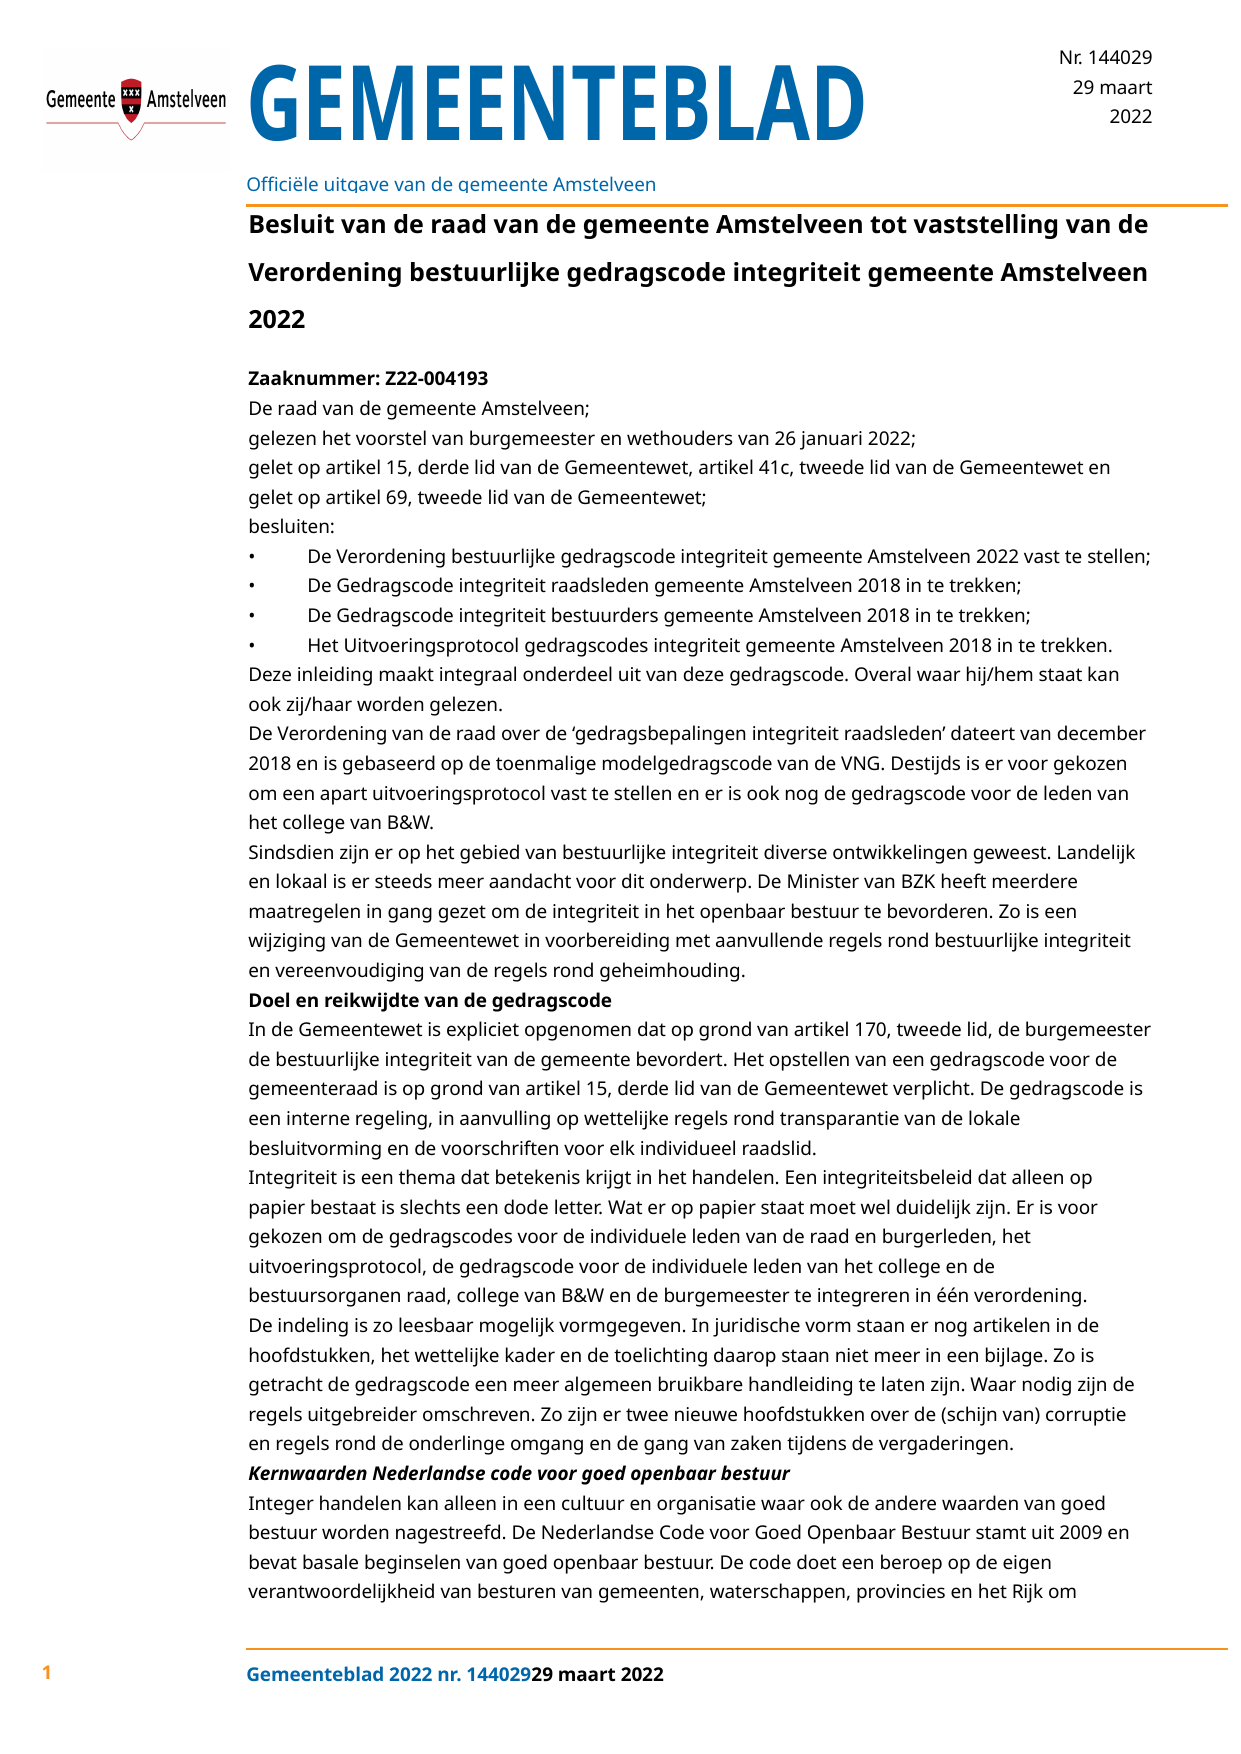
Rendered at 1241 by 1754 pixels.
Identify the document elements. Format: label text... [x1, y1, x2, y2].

text Deze inleiding maakt integraal onderdeel uit van deze gedragscode. Overal waar hij/hem staat kan ook zij/haar worden gelezen. [248, 661, 1152, 717]
text Integriteit is een thema dat betekenis krijgt in het handelen. Een integriteitsbeleid dat alleen op papier bestaat is slechts een dode letter. Wat er op papier staat moet wel duidelijk zijn. Er is voor gekozen om de gedragscodes voor de individuele leden van de raad en burgerleden, het uitvoeringsprotocol, de gedragscode voor de individuele leden van het college en de bestuursorganen raad, college van B&W en de burgemeester te integreren in één verordening. [248, 1164, 1152, 1308]
text In de Gemeentewet is expliciet opgenomen dat op grond van artikel 170, tweede lid, de burgemeester de bestuurlijke integriteit van de gemeente bevordert. Het opstellen van een gedragscode voor de gemeenteraad is op grond van artikel 15, derde lid van de Gemeentewet verplicht. De gedragscode is een interne regeling, in aanvulling op wettelijke regels rond transparantie van de lokale besluitvorming en de voorschriften voor elk individueel raadslid. [248, 1016, 1152, 1160]
text besluiten: [248, 513, 1152, 539]
list De Verordening bestuurlijke gedragscode integriteit gemeente Amstelveen 2022 vast te stellen; [248, 543, 1152, 569]
text Sindsdien zijn er op het gebied van bestuurlijke integriteit diverse ontwikkelingen geweest. Landelijk en lokaal is er steeds meer aandacht voor dit onderwerp. De Minister van BZK heeft meerdere maatregelen in gang gezet om de integriteit in het openbaar bestuur te bevorderen. Zo is een wijziging van de Gemeentewet in voorbereiding met aanvullende regels rond bestuurlijke integriteit en vereenvoudiging van de regels rond geheimhouding. [248, 839, 1152, 983]
text De Verordening van de raad over de ‘gedragsbepalingen integriteit raadsleden’ dateert van december 2018 en is gebaseerd op de toenmalige modelgedragscode van de VNG. Destijds is er voor gekozen om een apart uitvoeringsprotocol vast te stellen en er is ook nog de gedragscode voor de leden van het college van B&W. [248, 721, 1152, 835]
text Doel en reikwijdte van de gedragscode [248, 987, 1152, 1012]
text gelezen het voorstel van burgemeester en wethouders van 26 januari 2022; [248, 425, 1152, 450]
list De Gedragscode integriteit raadsleden gemeente Amstelveen 2018 in te trekken; [248, 573, 1152, 598]
text De raad van de gemeente Amstelveen; [248, 395, 1152, 421]
picture [41, 47, 231, 172]
list De Gedragscode integriteit bestuurders gemeente Amstelveen 2018 in te trekken; [248, 602, 1152, 628]
text Integer handelen kan alleen in een cultuur en organisatie waar ook de andere waarden van goed bestuur worden nagestreefd. De Nederlandse Code voor Goed Openbaar Bestuur stamt uit 2009 en bevat basale beginselen van goed openbaar bestuur. De code doet een beroep op de eigen verantwoordelijkheid van besturen van gemeenten, waterschappen, provincies en het Rijk om [248, 1490, 1152, 1604]
text Zaaknummer: Z22-004193 [248, 366, 1152, 391]
text Besluit van de raad van de gemeente Amstelveen tot vaststelling van de Verordening bestuurlijke gedragscode integriteit gemeente Amstelveen 2022 [248, 207, 1152, 336]
text Kernwaarden Nederlandse code voor goed openbaar bestuur [248, 1460, 1152, 1486]
text De indeling is zo leesbaar mogelijk vormgegeven. In juridische vorm staan er nog artikelen in de hoofdstukken, het wettelijke kader en de toelichting daarop staan niet meer in een bijlage. Zo is getracht de gedragscode een meer algemeen bruikbare handleiding te laten zijn. Waar nodig zijn de regels uitgebreider omschreven. Zo zijn er twee nieuwe hoofdstukken over de (schijn van) corruptie en regels rond de onderlinge omgang en de gang van zaken tijdens de vergaderingen. [248, 1312, 1152, 1456]
text gelet op artikel 15, derde lid van de Gemeentewet, artikel 41c, tweede lid van de Gemeentewet en gelet op artikel 69, tweede lid van de Gemeentewet; [248, 454, 1152, 509]
list Het Uitvoeringsprotocol gedragscodes integriteit gemeente Amstelveen 2018 in te trekken. [248, 632, 1152, 657]
